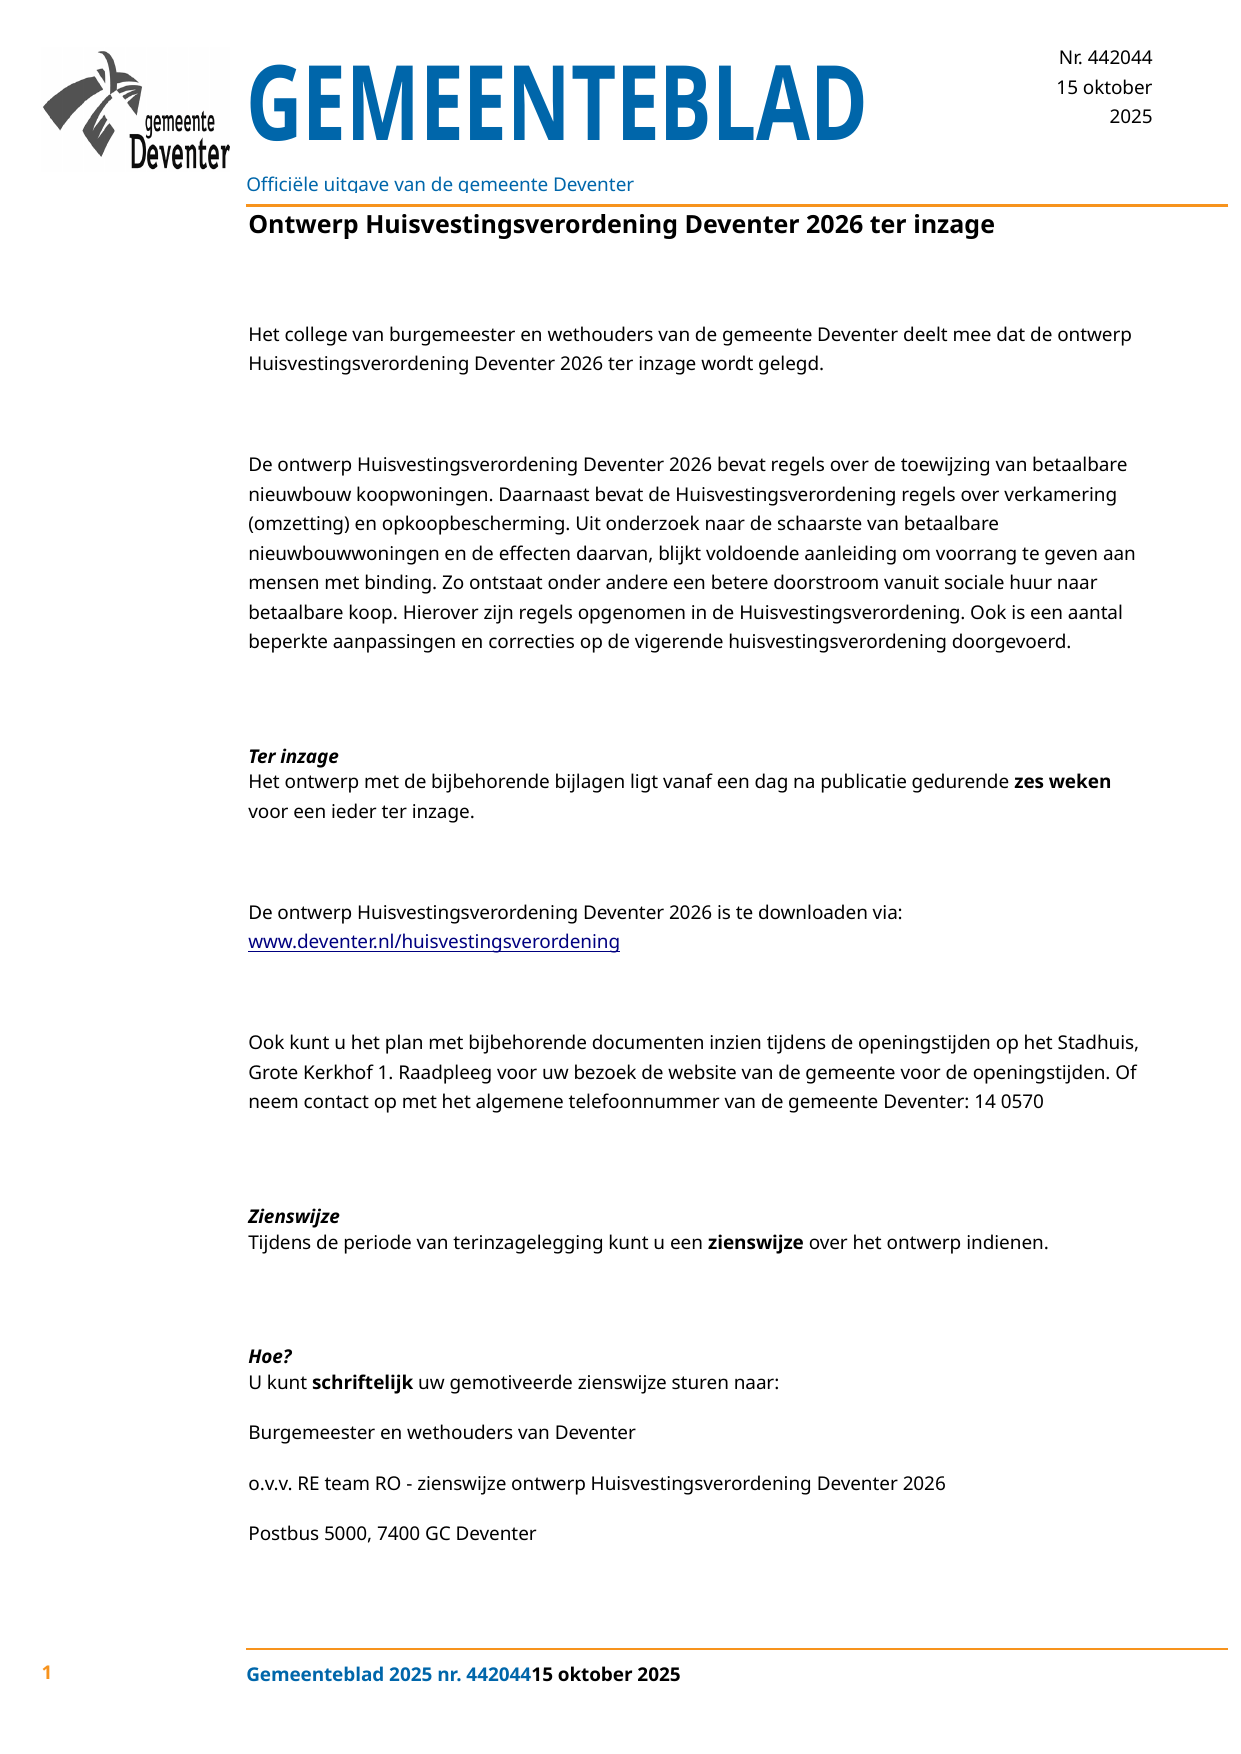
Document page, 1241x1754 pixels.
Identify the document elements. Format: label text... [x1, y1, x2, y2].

text o.v.v. RE team RO - zienswijze ontwerp Huisvestingsverordening Deventer 2026 [248, 1470, 1152, 1496]
text U kunt schriftelijk uw gemotiveerde zienswijze sturen naar: [248, 1369, 1152, 1395]
text Tijdens de periode van terinzagelegging kunt u een zienswijze over het ontwerp indienen. [248, 1229, 1152, 1254]
text Ter inzage [248, 743, 1152, 769]
text Het college van burgemeester en wethouders van de gemeente Deventer deelt mee dat de ontwerp Huisvestingsverordening Deventer 2026 ter inzage wordt gelegd. [248, 321, 1152, 376]
text De ontwerp Huisvestingsverordening Deventer 2026 bevat regels over de toewijzing van betaalbare nieuwbouw koopwoningen. Daarnaast bevat de Huisvestingsverordening regels over verkamering (omzetting) en opkoopbescherming. Uit onderzoek naar de schaarste van betaalbare nieuwbouwwoningen en de effecten daarvan, blijkt voldoende aanleiding om voorrang te geven aan mensen met binding. Zo ontstaat onder andere een betere doorstroom vanuit sociale huur naar betaalbare koop. Hierover zijn regels opgenomen in de Huisvestingsverordening. Ook is een aantal beperkte aanpassingen en correcties op de vigerende huisvestingsverordening doorgevoerd. [248, 451, 1152, 654]
text Zienswijze [248, 1203, 1152, 1229]
text Hoe? [248, 1343, 1152, 1369]
text Postbus 5000, 7400 GC Deventer [248, 1520, 1152, 1546]
picture [41, 47, 231, 172]
text Burgemeester en wethouders van Deventer [248, 1419, 1152, 1445]
text Ontwerp Huisvestingsverordening Deventer 2026 ter inzage [248, 207, 1152, 241]
text Ook kunt u het plan met bijbehorende documenten inzien tijdens de openingstijden op het Stadhuis, Grote Kerkhof 1. Raadpleeg voor uw bezoek de website van de gemeente voor de openingstijden. Of neem contact op met het algemene telefoonnummer van de gemeente Deventer: 14 0570 [248, 1029, 1152, 1114]
text De ontwerp Huisvestingsverordening Deventer 2026 is te downloaden via: www.deventer.nl/huisvestingsverordening [248, 899, 1152, 954]
text Het ontwerp met de bijbehorende bijlagen ligt vanaf een dag na publicatie gedurende zes weken voor een ieder ter inzage. [248, 769, 1152, 824]
